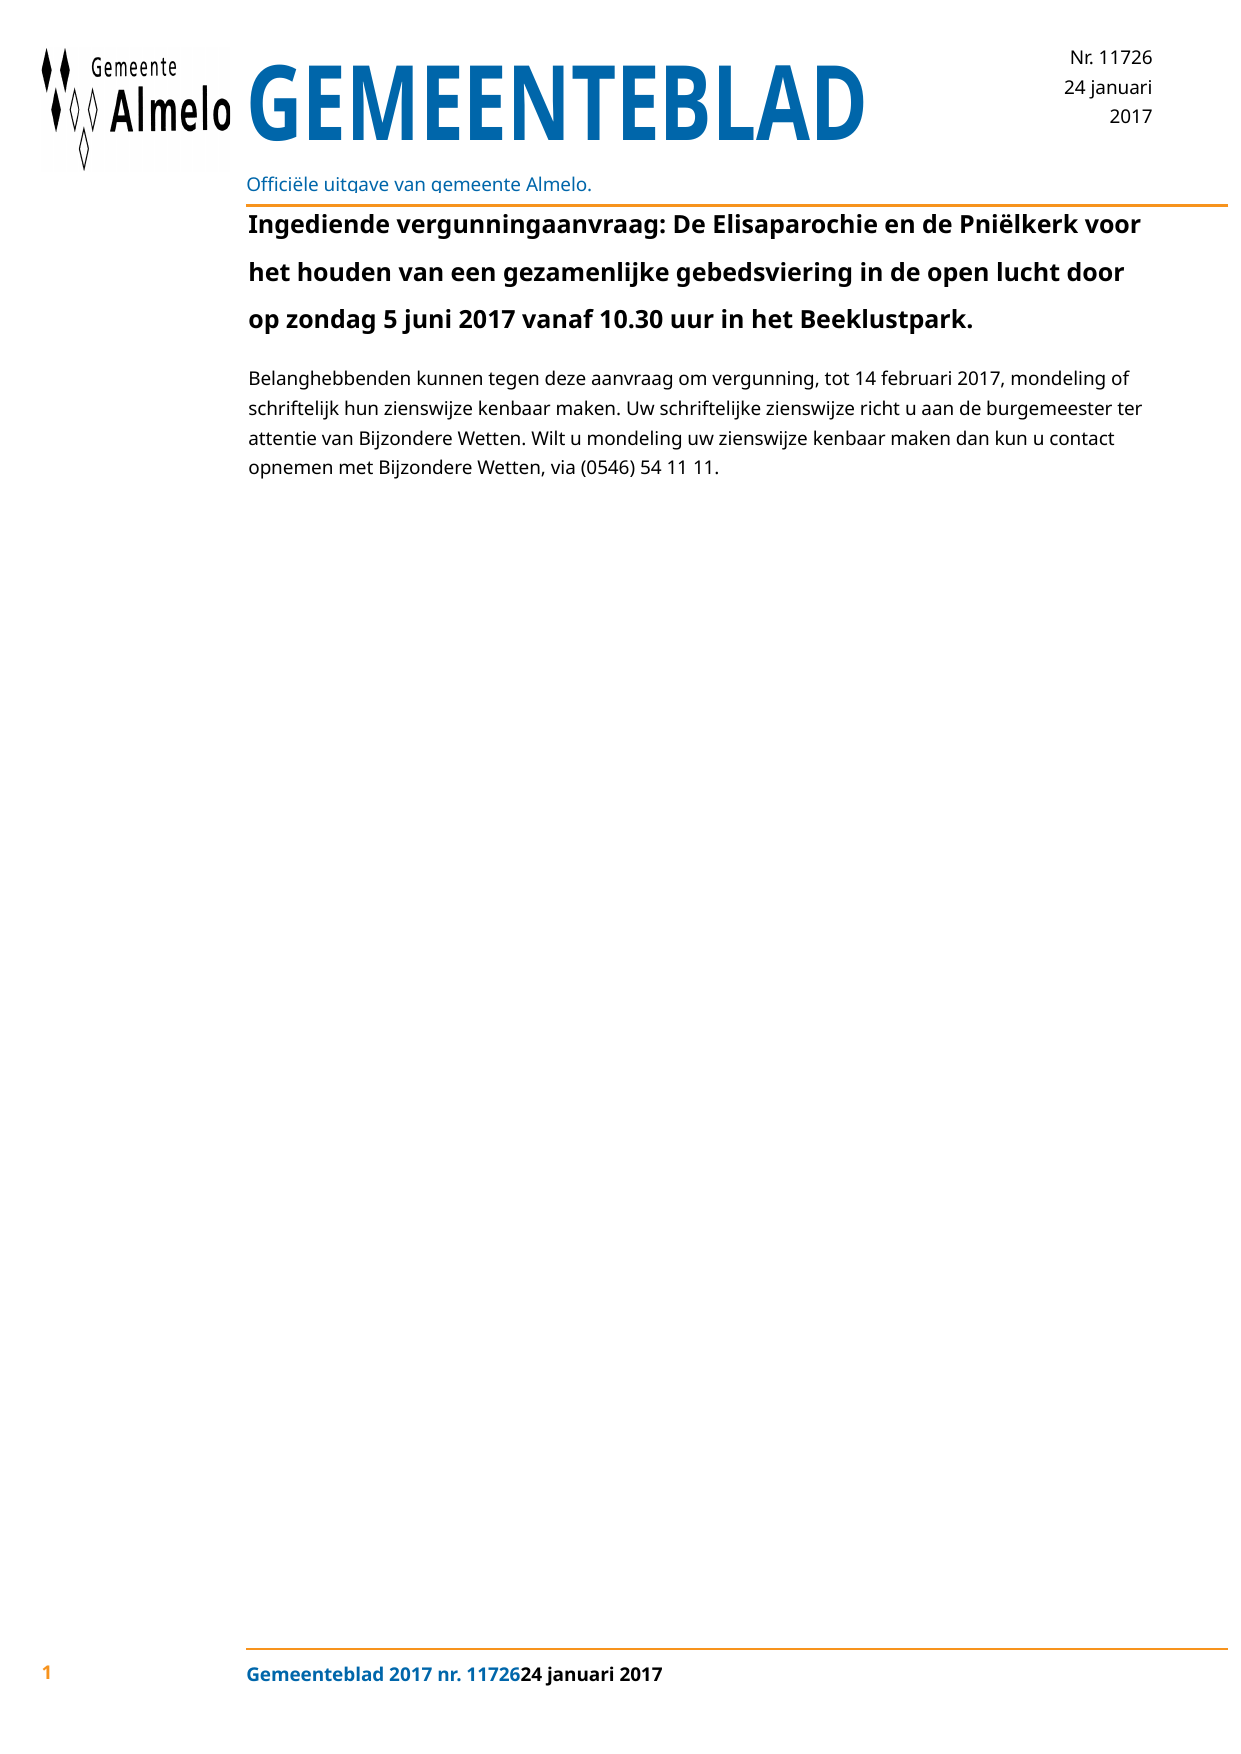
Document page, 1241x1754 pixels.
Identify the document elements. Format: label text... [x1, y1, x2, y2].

text Belanghebbenden kunnen tegen deze aanvraag om vergunning, tot 14 februari 2017, mondeling of schriftelijk hun zienswijze kenbaar maken. Uw schriftelijke zienswijze richt u aan de burgemeester ter attentie van Bijzondere Wetten. Wilt u mondeling uw zienswijze kenbaar maken dan kun u contact opnemen met Bijzondere Wetten, via (0546) 54 11 11. [248, 366, 1152, 480]
text Ingediende vergunningaanvraag: De Elisaparochie en de Pniëlkerk voor het houden van een gezamenlijke gebedsviering in de open lucht door op zondag 5 juni 2017 vanaf 10.30 uur in het Beeklustpark. [248, 207, 1152, 336]
picture [41, 47, 231, 172]
